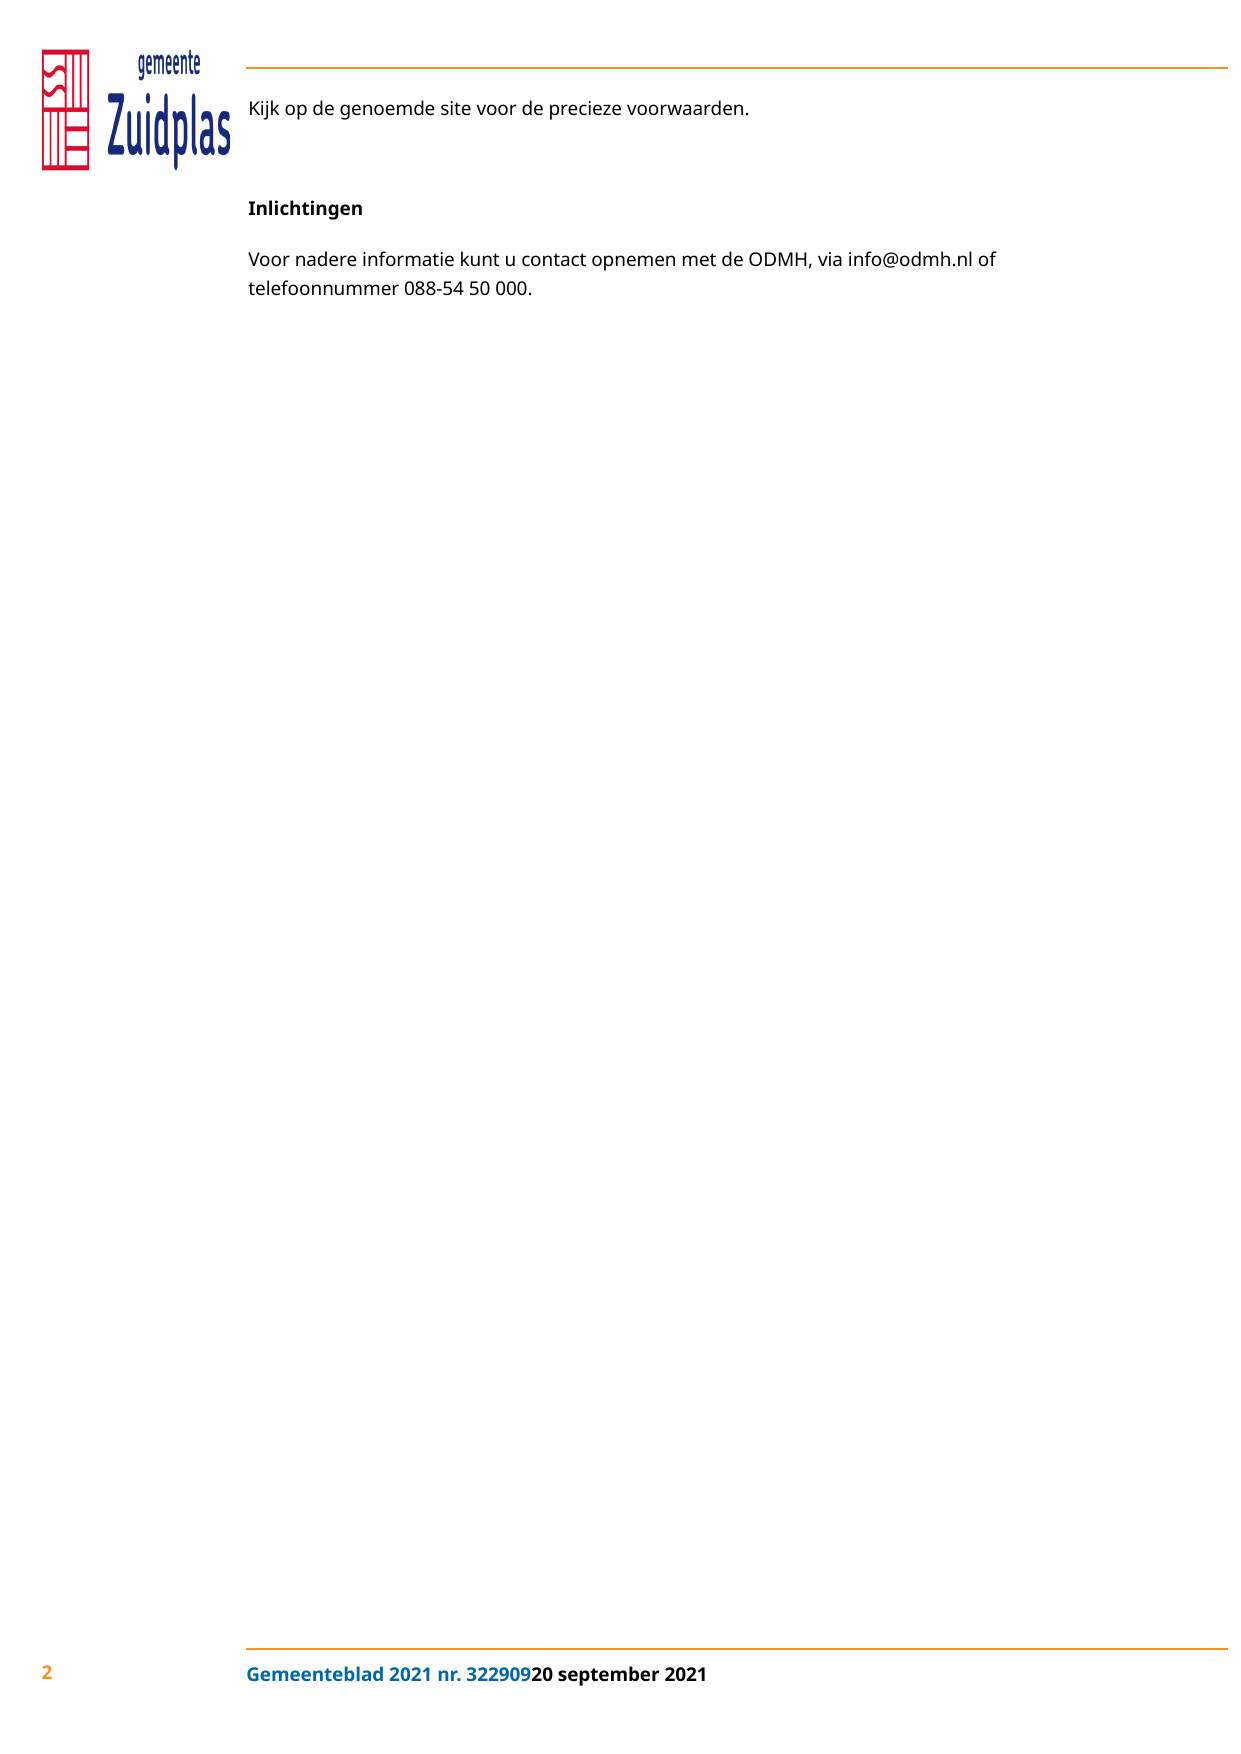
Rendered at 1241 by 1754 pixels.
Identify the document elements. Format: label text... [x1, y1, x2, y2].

text Voor nadere informatie kunt u contact opnemen met de ODMH, via info@odmh.nl of telefoonnummer 088-54 50 000. [248, 246, 1152, 301]
text Inlichtingen [248, 196, 1152, 221]
text Kijk op de genoemde site voor de precieze voorwaarden. [248, 95, 1152, 121]
picture [41, 47, 231, 172]
